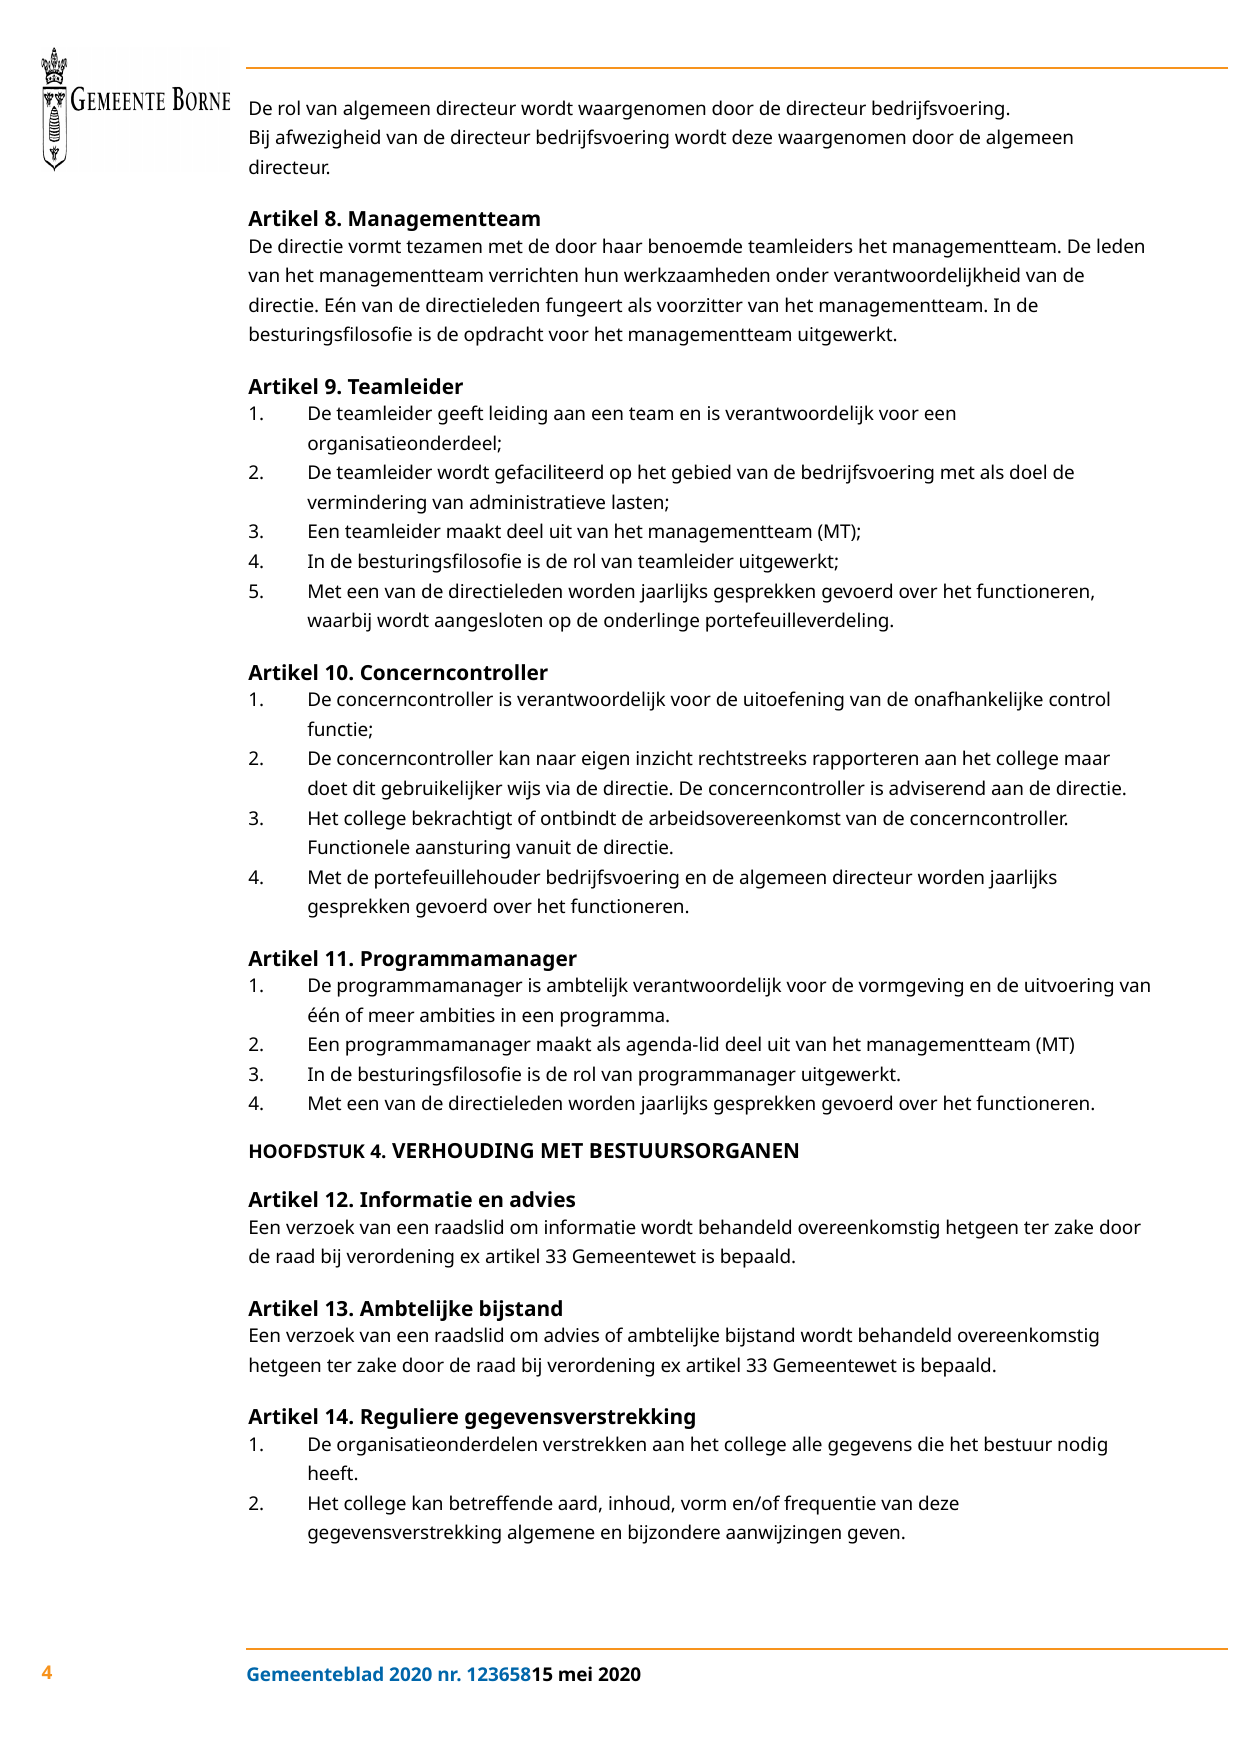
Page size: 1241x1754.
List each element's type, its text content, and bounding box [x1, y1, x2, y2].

picture [41, 47, 231, 172]
list De concerncontroller is verantwoordelijk voor de uitoefening van de onafhankelijke control functie; [248, 686, 1152, 742]
text De rol van algemeen directeur wordt waargenomen door de directeur bedrijfsvoering. [248, 95, 1152, 121]
text Artikel 8. Managementteam [248, 204, 1152, 233]
list Met de portefeuillehouder bedrijfsvoering en de algemeen directeur worden jaarlijks gesprekken gevoerd over het functioneren. [248, 864, 1152, 919]
text De directie vormt tezamen met de door haar benoemde teamleiders het managementteam. De leden van het managementteam verrichten hun werkzaamheden onder verantwoordelijkheid van de directie. Eén van de directieleden fungeert als voorzitter van het managementteam. In de besturingsfilosofie is de opdracht voor het managementteam uitgewerkt. [248, 233, 1152, 347]
list Het college kan betreffende aard, inhoud, vorm en/of frequentie van deze gegevensverstrekking algemene en bijzondere aanwijzingen geven. [248, 1490, 1152, 1545]
list Met een van de directieleden worden jaarlijks gesprekken gevoerd over het functioneren. [248, 1091, 1152, 1116]
list Een teamleider maakt deel uit van het managementteam (MT); [248, 519, 1152, 544]
list Met een van de directieleden worden jaarlijks gesprekken gevoerd over het functioneren, waarbij wordt aangesloten op de onderlinge portefeuilleverdeling. [248, 578, 1152, 633]
text Artikel 11. Programmamanager [248, 944, 1152, 972]
text Artikel 12. Informatie en advies [248, 1186, 1152, 1214]
list De concerncontroller kan naar eigen inzicht rechtstreeks rapporteren aan het college maar doet dit gebruikelijker wijs via de directie. De concerncontroller is adviserend aan de directie. [248, 746, 1152, 801]
list In de besturingsfilosofie is de rol van programmanager uitgewerkt. [248, 1061, 1152, 1087]
list In de besturingsfilosofie is de rol van teamleider uitgewerkt; [248, 548, 1152, 574]
text Artikel 13. Ambtelijke bijstand [248, 1294, 1152, 1322]
text HOOFDSTUK 4. VERHOUDING MET BESTUURSORGANEN [248, 1136, 1152, 1165]
text Een verzoek van een raadslid om advies of ambtelijke bijstand wordt behandeld overeenkomstig hetgeen ter zake door de raad bij verordening ex artikel 33 Gemeentewet is bepaald. [248, 1322, 1152, 1378]
text Een verzoek van een raadslid om informatie wordt behandeld overeenkomstig hetgeen ter zake door de raad bij verordening ex artikel 33 Gemeentewet is bepaald. [248, 1214, 1152, 1269]
text Artikel 10. Concerncontroller [248, 658, 1152, 686]
list De teamleider geeft leiding aan een team en is verantwoordelijk voor een organisatieonderdeel; [248, 400, 1152, 456]
list Een programmamanager maakt als agenda-lid deel uit van het managementteam (MT) [248, 1031, 1152, 1057]
text Artikel 14. Reguliere gegevensverstrekking [248, 1402, 1152, 1431]
list De teamleider wordt gefaciliteerd op het gebied van de bedrijfsvoering met als doel de vermindering van administratieve lasten; [248, 459, 1152, 515]
list De programmamanager is ambtelijk verantwoordelijk voor de vormgeving en de uitvoering van één of meer ambities in een programma. [248, 972, 1152, 1028]
list Het college bekrachtigt of ontbindt de arbeidsovereenkomst van de concerncontroller. Functionele aansturing vanuit de directie. [248, 805, 1152, 860]
list De organisatieonderdelen verstrekken aan het college alle gegevens die het bestuur nodig heeft. [248, 1431, 1152, 1486]
text Bij afwezigheid van de directeur bedrijfsvoering wordt deze waargenomen door de algemeen directeur. [248, 124, 1152, 180]
text Artikel 9. Teamleider [248, 372, 1152, 400]
